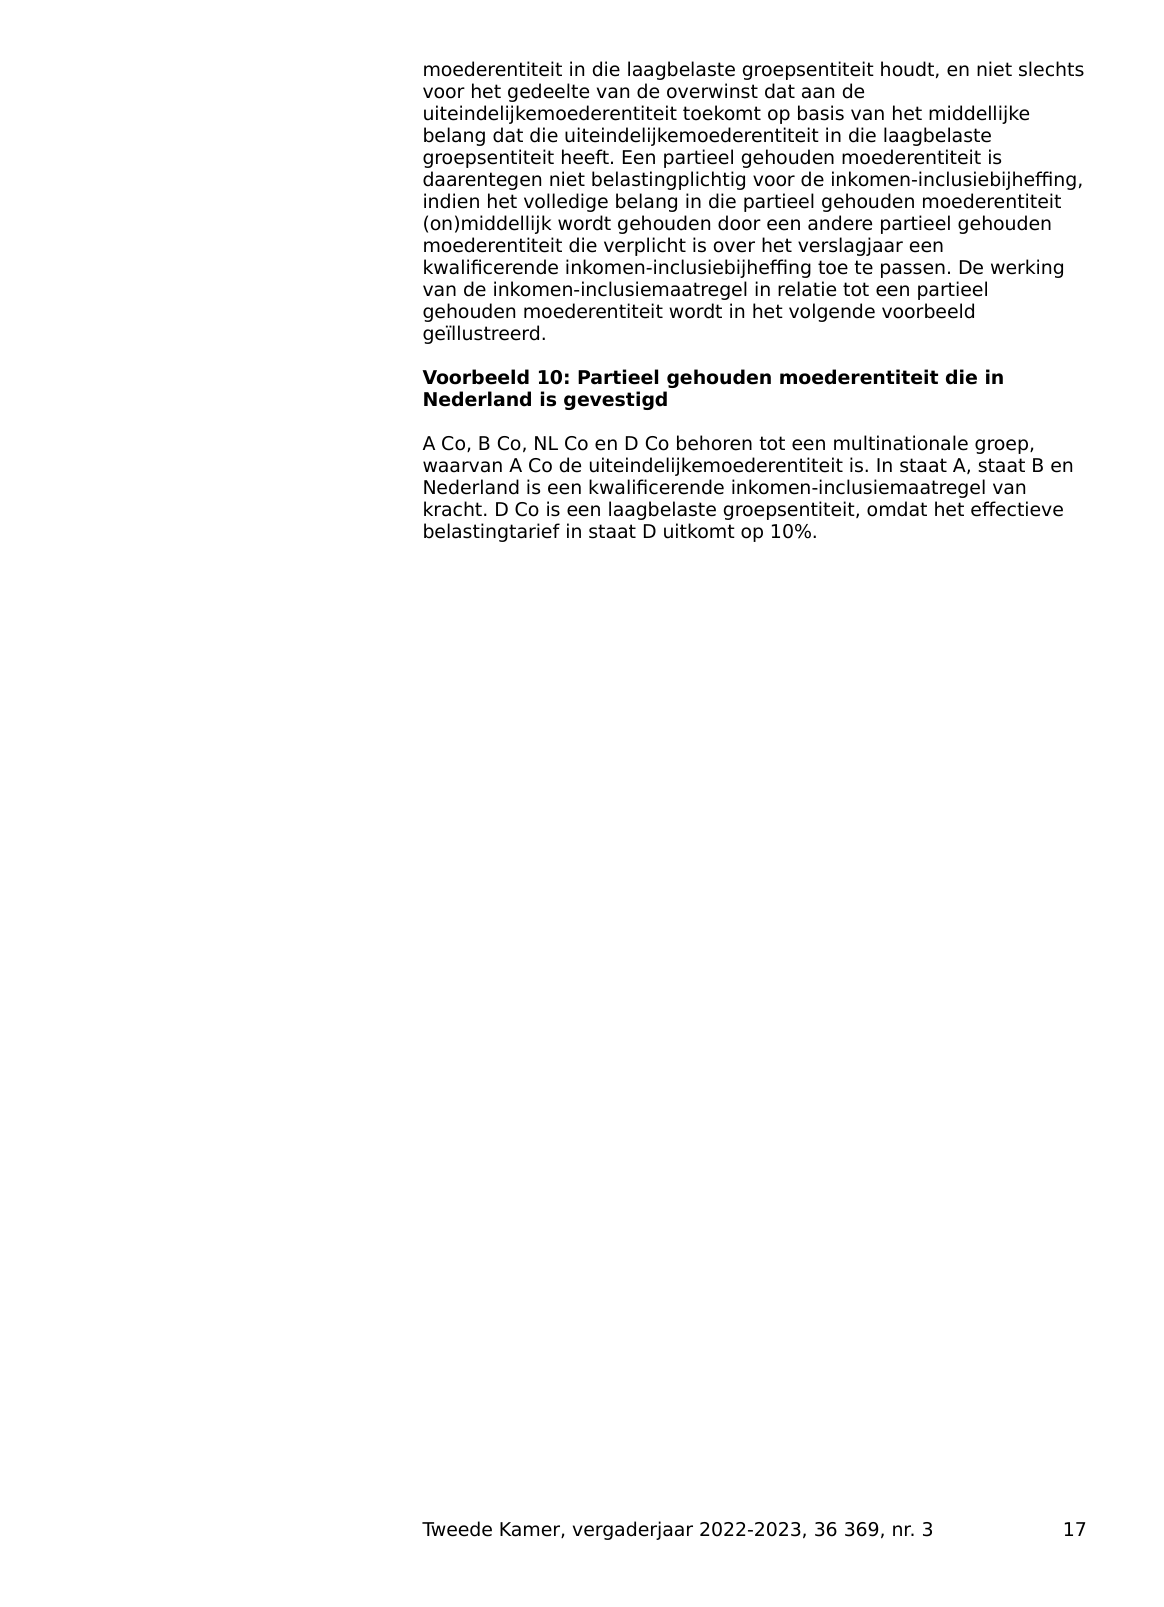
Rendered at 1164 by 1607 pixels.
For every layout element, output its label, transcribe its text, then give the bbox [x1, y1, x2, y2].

text moederentiteit in die laagbelaste groepsentiteit houdt, en niet slechts voor het gedeelte van de overwinst dat aan de uiteindelijkemoederentiteit toekomt op basis van het middellijke belang dat die uiteindelijkemoederentiteit in die laagbelaste groepsentiteit heeft. Een partieel gehouden moederentiteit is daarentegen niet belastingplichtig voor de inkomen-inclusiebijheffing, indien het volledige belang in die partieel gehouden moederentiteit (on)middellijk wordt gehouden door een andere partieel gehouden moederentiteit die verplicht is over het verslagjaar een kwalificerende inkomen-inclusiebijheffing toe te passen. De werking van de inkomen-inclusiemaatregel in relatie tot een partieel gehouden moederentiteit wordt in het volgende voorbeeld geïllustreerd. [422, 59, 1087, 345]
text A Co, B Co, NL Co en D Co behoren tot een multinationale groep, waarvan A Co de uiteindelijkemoederentiteit is. In staat A, staat B en Nederland is een kwalificerende inkomen-inclusiemaatregel van kracht. D Co is een laagbelaste groepsentiteit, omdat het effectieve belastingtarief in staat D uitkomt op 10%. [422, 433, 1087, 543]
subtitle Voorbeeld 10: Partieel gehouden moederentiteit die in Nederland is gevestigd [422, 367, 1087, 411]
